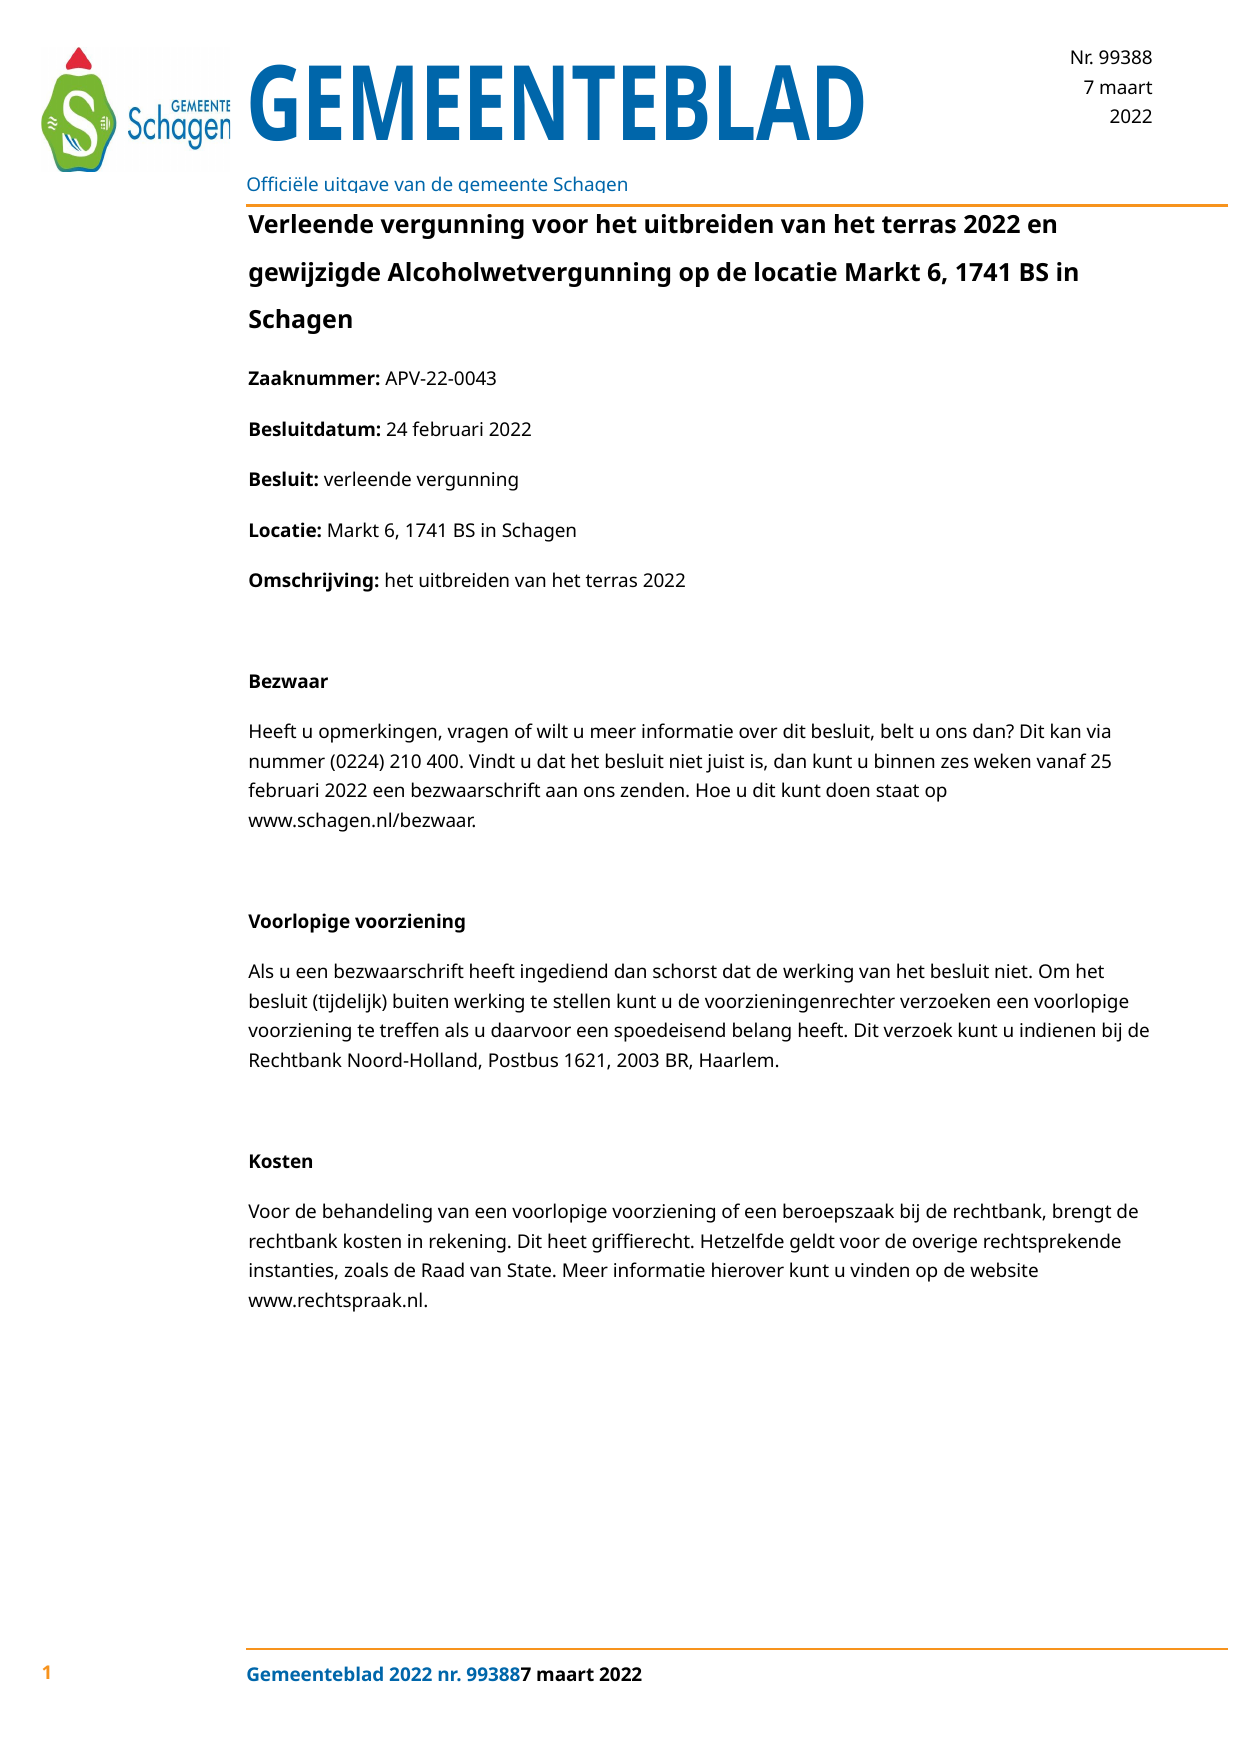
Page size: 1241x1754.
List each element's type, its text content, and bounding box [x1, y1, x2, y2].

text Locatie: Markt 6, 1741 BS in Schagen [248, 517, 1152, 542]
text Zaaknummer: APV-22-0043 [248, 366, 1152, 391]
text Besluit: verleende vergunning [248, 466, 1152, 492]
text Voor de behandeling van een voorlopige voorziening of een beroepszaak bij de rechtbank, brengt de rechtbank kosten in rekening. Dit heet griffierecht. Hetzelfde geldt voor de overige rechtsprekende instanties, zoals de Raad van State. Meer informatie hierover kunt u vinden op de website www.rechtspraak.nl. [248, 1198, 1152, 1313]
text Bezwaar [248, 668, 1152, 694]
text Besluitdatum: 24 februari 2022 [248, 416, 1152, 442]
text Omschrijving: het uitbreiden van het terras 2022 [248, 567, 1152, 593]
text Verleende vergunning voor het uitbreiden van het terras 2022 en gewijzigde Alcoholwetvergunning op de locatie Markt 6, 1741 BS in Schagen [248, 207, 1152, 336]
text Voorlopige voorziening [248, 908, 1152, 934]
picture [41, 47, 231, 172]
text Kosten [248, 1148, 1152, 1174]
text Als u een bezwaarschrift heeft ingediend dan schorst dat de werking van het besluit niet. Om het besluit (tijdelijk) buiten werking te stellen kunt u de voorzieningenrechter verzoeken een voorlopige voorziening te treffen als u daarvoor een spoedeisend belang heeft. Dit verzoek kunt u indienen bij de Rechtbank Noord-Holland, Postbus 1621, 2003 BR, Haarlem. [248, 958, 1152, 1073]
text Heeft u opmerkingen, vragen of wilt u meer informatie over dit besluit, belt u ons dan? Dit kan via nummer (0224) 210 400. Vindt u dat het besluit niet juist is, dan kunt u binnen zes weken vanaf 25 februari 2022 een bezwaarschrift aan ons zenden. Hoe u dit kunt doen staat op www.schagen.nl/bezwaar. [248, 718, 1152, 833]
